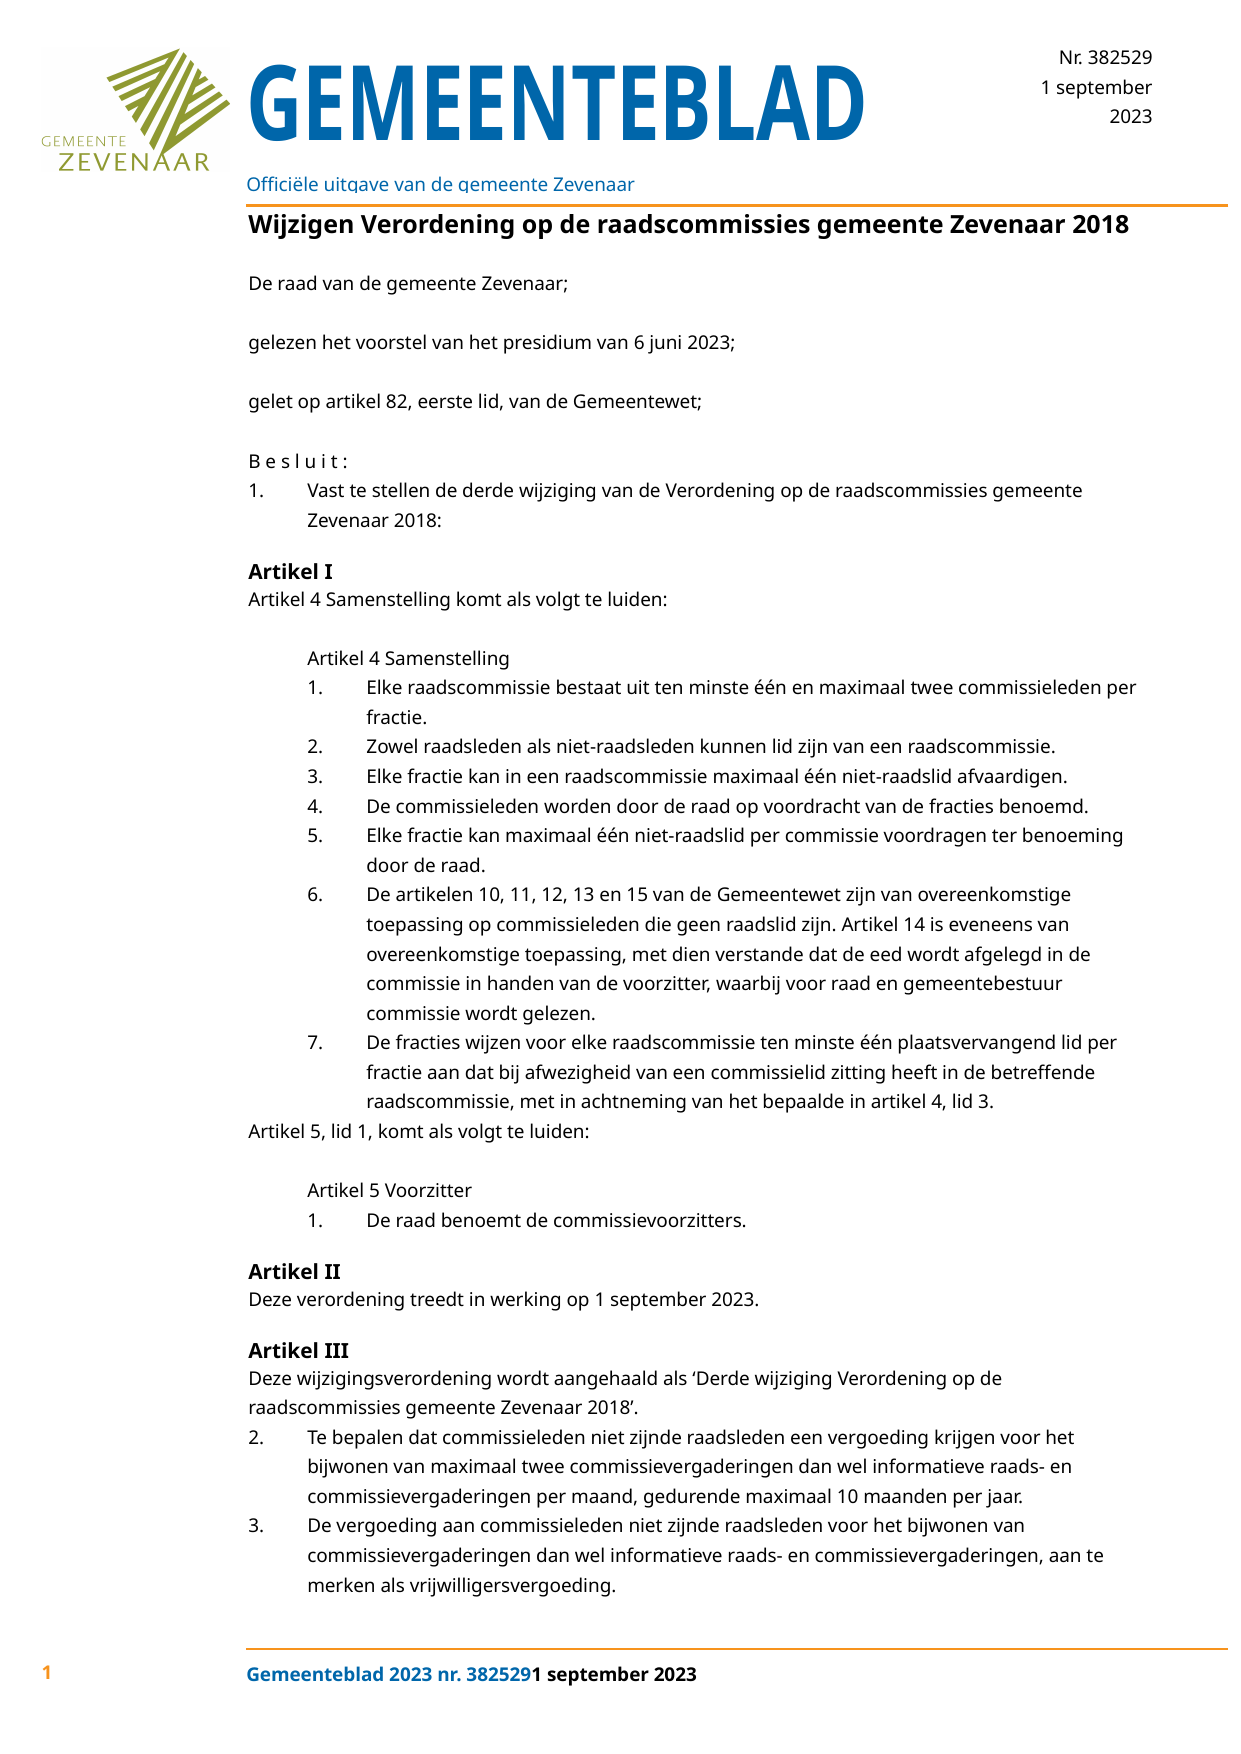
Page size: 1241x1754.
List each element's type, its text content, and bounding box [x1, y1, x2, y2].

list De raad benoemt de commissievoorzitters. [307, 1207, 1152, 1233]
list Elke raadscommissie bestaat uit ten minste één en maximaal twee commissieleden per fractie. [307, 674, 1152, 730]
text Deze wijzigingsverordening wordt aangehaald als ‘Derde wijziging Verordening op de raadscommissies gemeente Zevenaar 2018’. [248, 1365, 1152, 1420]
text De raad van de gemeente Zevenaar; [248, 270, 1152, 296]
picture [41, 47, 231, 172]
list Te bepalen dat commissieleden niet zijnde raadsleden een vergoeding krijgen voor het bijwonen van maximaal twee commissievergaderingen dan wel informatieve raads- en commissievergaderingen per maand, gedurende maximaal 10 maanden per jaar. [248, 1424, 1152, 1509]
text Artikel 5, lid 1, komt als volgt te luiden: [248, 1118, 1152, 1144]
text gelet op artikel 82, eerste lid, van de Gemeentewet; [248, 389, 1152, 414]
text Artikel I [248, 557, 1152, 586]
list De artikelen 10, 11, 12, 13 en 15 van de Gemeentewet zijn van overeenkomstige toepassing op commissieleden die geen raadslid zijn. Artikel 14 is eveneens van overeenkomstige toepassing, met dien verstande dat de eed wordt afgelegd in de commissie in handen van de voorzitter, waarbij voor raad en gemeentebestuur commissie wordt gelezen. [307, 882, 1152, 1026]
list De commissieleden worden door de raad op voordracht van de fracties benoemd. [307, 793, 1152, 819]
list Elke fractie kan in een raadscommissie maximaal één niet-raadslid afvaardigen. [307, 763, 1152, 789]
list De fracties wijzen voor elke raadscommissie ten minste één plaatsvervangend lid per fractie aan dat bij afwezigheid van een commissielid zitting heeft in de betreffende raadscommissie, met in achtneming van het bepaalde in artikel 4, lid 3. [307, 1029, 1152, 1114]
list Artikel 5 Voorzitter [248, 1177, 1152, 1203]
list Zowel raadsleden als niet-raadsleden kunnen lid zijn van een raadscommissie. [307, 734, 1152, 759]
text Artikel III [248, 1336, 1152, 1365]
text Deze verordening treedt in werking op 1 september 2023. [248, 1286, 1152, 1312]
list Elke fractie kan maximaal één niet-raadslid per commissie voordragen ter benoeming door de raad. [307, 822, 1152, 878]
list Vast te stellen de derde wijziging van de Verordening op de raadscommissies gemeente Zevenaar 2018: [248, 477, 1152, 533]
list Artikel 4 Samenstelling [248, 645, 1152, 671]
text Artikel II [248, 1257, 1152, 1286]
text B e s l u i t : [248, 448, 1152, 473]
list De vergoeding aan commissieleden niet zijnde raadsleden voor het bijwonen van commissievergaderingen dan wel informatieve raads- en commissievergaderingen, aan te merken als vrijwilligersvergoeding. [248, 1513, 1152, 1598]
text Artikel 4 Samenstelling komt als volgt te luiden: [248, 586, 1152, 612]
text gelezen het voorstel van het presidium van 6 juni 2023; [248, 329, 1152, 355]
text Wijzigen Verordening op de raadscommissies gemeente Zevenaar 2018 [248, 207, 1152, 241]
